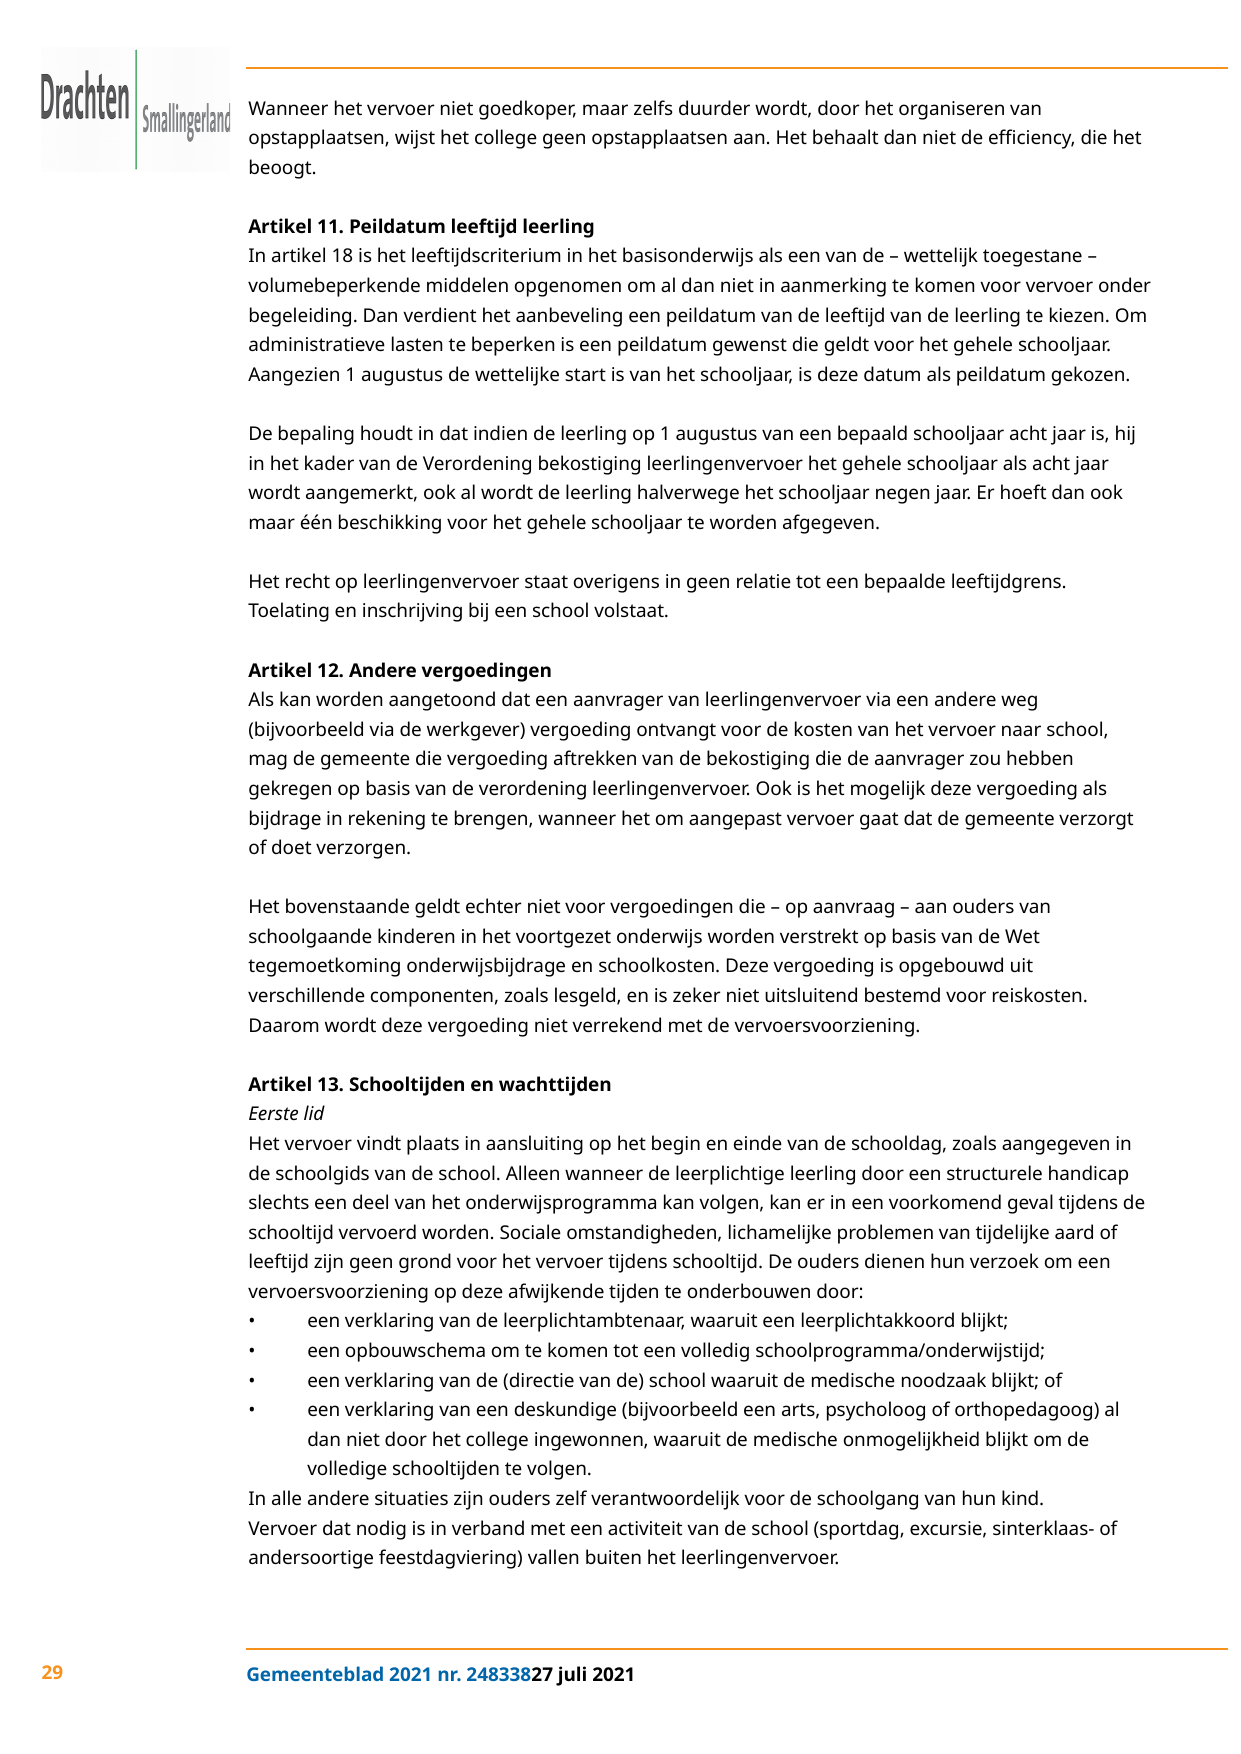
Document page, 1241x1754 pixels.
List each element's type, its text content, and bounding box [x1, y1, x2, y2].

text Artikel 13. Schooltijden en wachttijden [248, 1071, 1152, 1097]
list een verklaring van de leerplichtambtenaar, waaruit een leerplichtakkoord blijkt; [248, 1308, 1152, 1333]
picture [41, 47, 231, 172]
text De bepaling houdt in dat indien de leerling op 1 augustus van een bepaald schooljaar acht jaar is, hij in het kader van de Verordening bekostiging leerlingenvervoer het gehele schooljaar als acht jaar wordt aangemerkt, ook al wordt de leerling halverwege het schooljaar negen jaar. Er hoeft dan ook maar één beschikking voor het gehele schooljaar te worden afgegeven. [248, 420, 1152, 535]
text Het vervoer vindt plaats in aansluiting op het begin en einde van de schooldag, zoals aangegeven in de schoolgids van de school. Alleen wanneer de leerplichtige leerling door een structurele handicap slechts een deel van het onderwijsprogramma kan volgen, kan er in een voorkomend geval tijdens de schooltijd vervoerd worden. Sociale omstandigheden, lichamelijke problemen van tijdelijke aard of leeftijd zijn geen grond voor het vervoer tijdens schooltijd. De ouders dienen hun verzoek om een vervoersvoorziening op deze afwijkende tijden te onderbouwen door: [248, 1130, 1152, 1304]
list een verklaring van een deskundige (bijvoorbeeld een arts, psycholoog of orthopedagoog) al dan niet door het college ingewonnen, waaruit de medische onmogelijkheid blijkt om de volledige schooltijden te volgen. [248, 1396, 1152, 1481]
text Eerste lid [248, 1101, 1152, 1126]
text In alle andere situaties zijn ouders zelf verantwoordelijk voor de schoolgang van hun kind. [248, 1485, 1152, 1511]
list een verklaring van de (directie van de) school waaruit de medische noodzaak blijkt; of [248, 1367, 1152, 1393]
text Het bovenstaande geldt echter niet voor vergoedingen die – op aanvraag – aan ouders van schoolgaande kinderen in het voortgezet onderwijs worden verstrekt op basis van de Wet tegemoetkoming onderwijsbijdrage en schoolkosten. Deze vergoeding is opgebouwd uit verschillende componenten, zoals lesgeld, en is zeker niet uitsluitend bestemd voor reiskosten. Daarom wordt deze vergoeding niet verrekend met de vervoersvoorziening. [248, 893, 1152, 1038]
text Artikel 12. Andere vergoedingen [248, 657, 1152, 683]
text Artikel 11. Peildatum leeftijd leerling [248, 213, 1152, 239]
list een opbouwschema om te komen tot een volledig schoolprogramma/onderwijstijd; [248, 1337, 1152, 1363]
text Als kan worden aangetoond dat een aanvrager van leerlingenvervoer via een andere weg (bijvoorbeeld via de werkgever) vergoeding ontvangt voor de kosten van het vervoer naar school, mag de gemeente die vergoeding aftrekken van de bekostiging die de aanvrager zou hebben gekregen op basis van de verordening leerlingenvervoer. Ook is het mogelijk deze vergoeding als bijdrage in rekening te brengen, wanneer het om aangepast vervoer gaat dat de gemeente verzorgt of doet verzorgen. [248, 686, 1152, 860]
text Vervoer dat nodig is in verband met een activiteit van de school (sportdag, excursie, sinterklaas- of andersoortige feestdagviering) vallen buiten het leerlingenvervoer. [248, 1515, 1152, 1570]
text Het recht op leerlingenvervoer staat overigens in geen relatie tot een bepaalde leeftijdgrens. Toelating en inschrijving bij een school volstaat. [248, 568, 1152, 623]
text In artikel 18 is het leeftijdscriterium in het basisonderwijs als een van de – wettelijk toegestane – volumebeperkende middelen opgenomen om al dan niet in aanmerking te komen voor vervoer onder begeleiding. Dan verdient het aanbeveling een peildatum van de leeftijd van de leerling te kiezen. Om administratieve lasten te beperken is een peildatum gewenst die geldt voor het gehele schooljaar. Aangezien 1 augustus de wettelijke start is van het schooljaar, is deze datum als peildatum gekozen. [248, 243, 1152, 387]
text Wanneer het vervoer niet goedkoper, maar zelfs duurder wordt, door het organiseren van opstapplaatsen, wijst het college geen opstapplaatsen aan. Het behaalt dan niet de efficiency, die het beoogt. [248, 95, 1152, 180]
